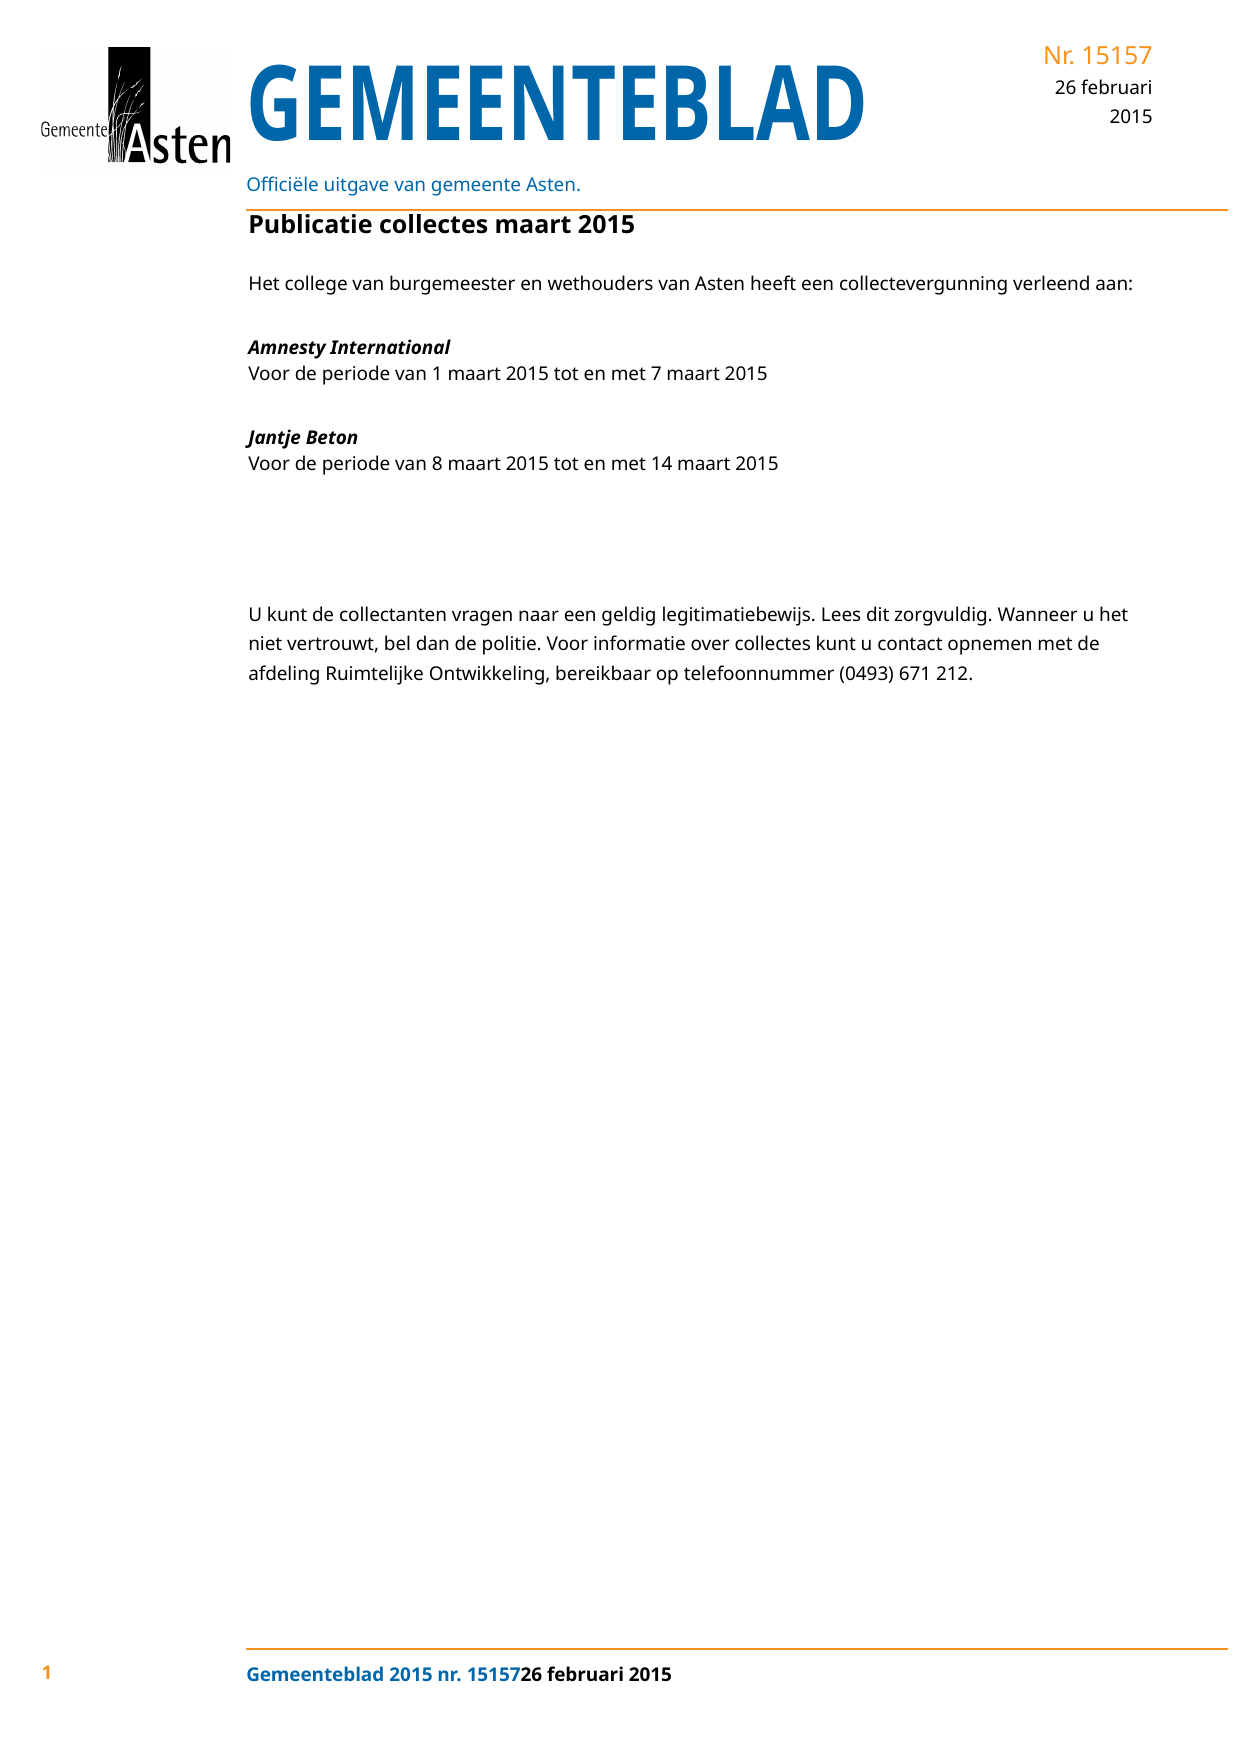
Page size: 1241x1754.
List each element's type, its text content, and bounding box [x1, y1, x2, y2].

text Het college van burgemeester en wethouders van Asten heeft een collectevergunning verleend aan: [248, 270, 1152, 296]
text Voor de periode van 8 maart 2015 tot en met 14 maart 2015 [248, 450, 1152, 475]
text Jantje Beton [248, 424, 1152, 450]
picture [41, 47, 231, 172]
text Publicatie collectes maart 2015 [248, 211, 1152, 241]
text Voor de periode van 1 maart 2015 tot en met 7 maart 2015 [248, 360, 1152, 386]
text Amnesty International [248, 334, 1152, 360]
text U kunt de collectanten vragen naar een geldig legitimatiebewijs. Lees dit zorgvuldig. Wanneer u het niet vertrouwt, bel dan de politie. Voor informatie over collectes kunt u contact opnemen met de afdeling Ruimtelijke Ontwikkeling, bereikbaar op telefoonnummer (0493) 671 212. [248, 601, 1152, 686]
